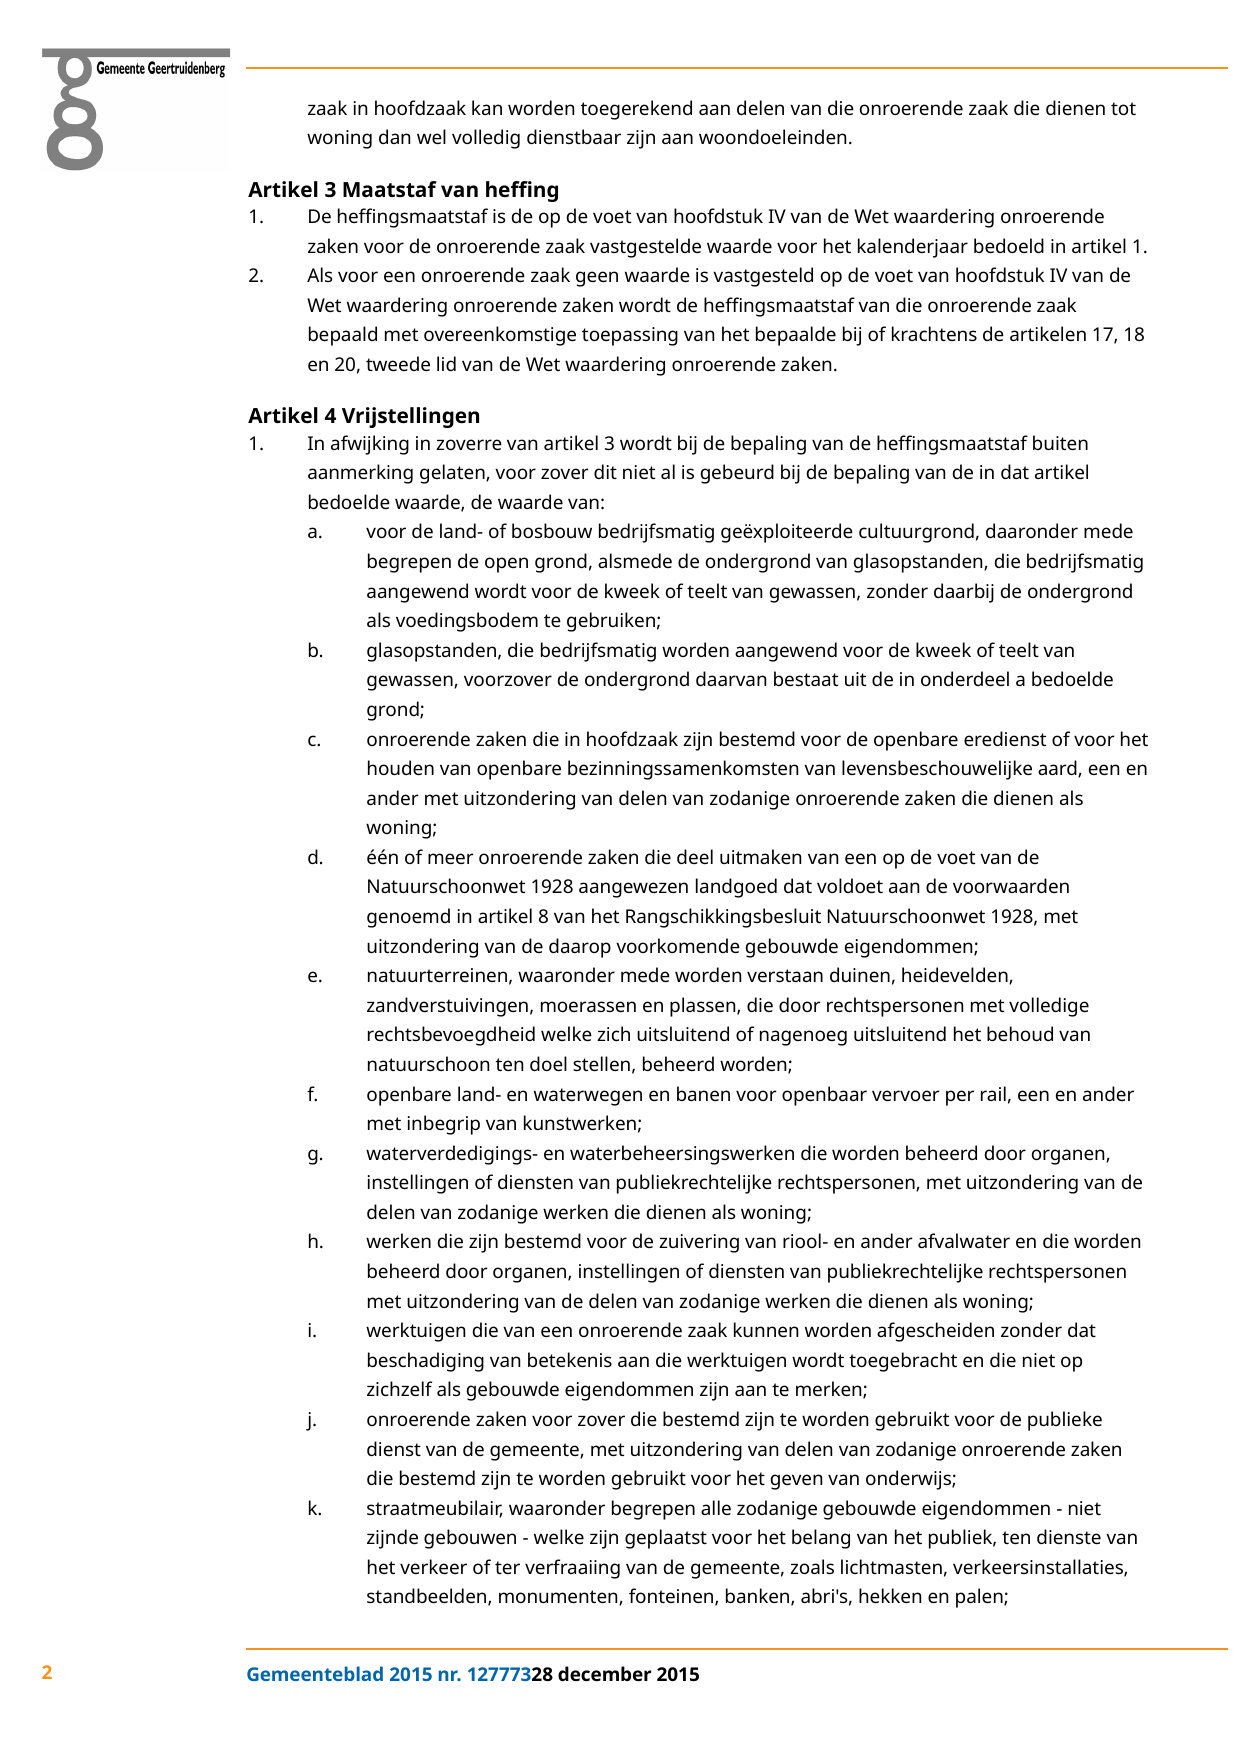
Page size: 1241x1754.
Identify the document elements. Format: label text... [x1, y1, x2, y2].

list zaak in hoofdzaak kan worden toegerekend aan delen van die onroerende zaak die dienen tot woning dan wel volledig dienstbaar zijn aan woondoeleinden. [248, 95, 1152, 150]
list onroerende zaken die in hoofdzaak zijn bestemd voor de openbare eredienst of voor het houden van openbare bezinningssamenkomsten van levensbeschouwelijke aard, een en ander met uitzondering van delen van zodanige onroerende zaken die dienen als woning; [307, 726, 1152, 840]
text Artikel 3 Maatstaf van heffing [248, 175, 1152, 203]
list openbare land- en waterwegen en banen voor openbaar vervoer per rail, een en ander met inbegrip van kunstwerken; [307, 1081, 1152, 1136]
list natuurterreinen, waaronder mede worden verstaan duinen, heidevelden, zandverstuivingen, moerassen en plassen, die door rechtspersonen met volledige rechtsbevoegdheid welke zich uitsluitend of nagenoeg uitsluitend het behoud van natuurschoon ten doel stellen, beheerd worden; [307, 962, 1152, 1077]
list onroerende zaken voor zover die bestemd zijn te worden gebruikt voor de publieke dienst van de gemeente, met uitzondering van delen van zodanige onroerende zaken die bestemd zijn te worden gebruikt voor het geven van onderwijs; [307, 1406, 1152, 1491]
picture [41, 47, 231, 172]
list één of meer onroerende zaken die deel uitmaken van een op de voet van de Natuurschoonwet 1928 aangewezen landgoed dat voldoet aan de voorwaarden genoemd in artikel 8 van het Rangschikkingsbesluit Natuurschoonwet 1928, met uitzondering van de daarop voorkomende gebouwde eigendommen; [307, 844, 1152, 959]
list straatmeubilair, waaronder begrepen alle zodanige gebouwde eigendommen - niet zijnde gebouwen - welke zijn geplaatst voor het belang van het publiek, ten dienste van het verkeer of ter verfraaiing van de gemeente, zoals lichtmasten, verkeersinstallaties, standbeelden, monumenten, fonteinen, banken, abri's, hekken en palen; [307, 1495, 1152, 1609]
text Artikel 4 Vrijstellingen [248, 402, 1152, 430]
list Als voor een onroerende zaak geen waarde is vastgesteld op de voet van hoofdstuk IV van de Wet waardering onroerende zaken wordt de heffingsmaatstaf van die onroerende zaak bepaald met overeenkomstige toepassing van het bepaalde bij of krachtens de artikelen 17, 18 en 20, tweede lid van de Wet waardering onroerende zaken. [248, 262, 1152, 377]
list glasopstanden, die bedrijfsmatig worden aangewend voor de kweek of teelt van gewassen, voorzover de ondergrond daarvan bestaat uit de in onderdeel a bedoelde grond; [307, 637, 1152, 722]
list werktuigen die van een onroerende zaak kunnen worden afgescheiden zonder dat beschadiging van betekenis aan die werktuigen wordt toegebracht en die niet op zichzelf als gebouwde eigendommen zijn aan te merken; [307, 1317, 1152, 1402]
list In afwijking in zoverre van artikel 3 wordt bij de bepaling van de heffingsmaatstaf buiten aanmerking gelaten, voor zover dit niet al is gebeurd bij de bepaling van de in dat artikel bedoelde waarde, de waarde van: [248, 430, 1152, 515]
list voor de land- of bosbouw bedrijfsmatig geëxploiteerde cultuurgrond, daaronder mede begrepen de open grond, alsmede de ondergrond van glasopstanden, die bedrijfsmatig aangewend wordt voor de kweek of teelt van gewassen, zonder daarbij de ondergrond als voedingsbodem te gebruiken; [307, 519, 1152, 633]
list De heffingsmaatstaf is de op de voet van hoofdstuk IV van de Wet waardering onroerende zaken voor de onroerende zaak vastgestelde waarde voor het kalenderjaar bedoeld in artikel 1. [248, 203, 1152, 258]
list werken die zijn bestemd voor de zuivering van riool- en ander afvalwater en die worden beheerd door organen, instellingen of diensten van publiekrechtelijke rechtspersonen met uitzondering van de delen van zodanige werken die dienen als woning; [307, 1229, 1152, 1314]
list waterverdedigings- en waterbeheersingswerken die worden beheerd door organen, instellingen of diensten van publiekrechtelijke rechtspersonen, met uitzondering van de delen van zodanige werken die dienen als woning; [307, 1140, 1152, 1225]
